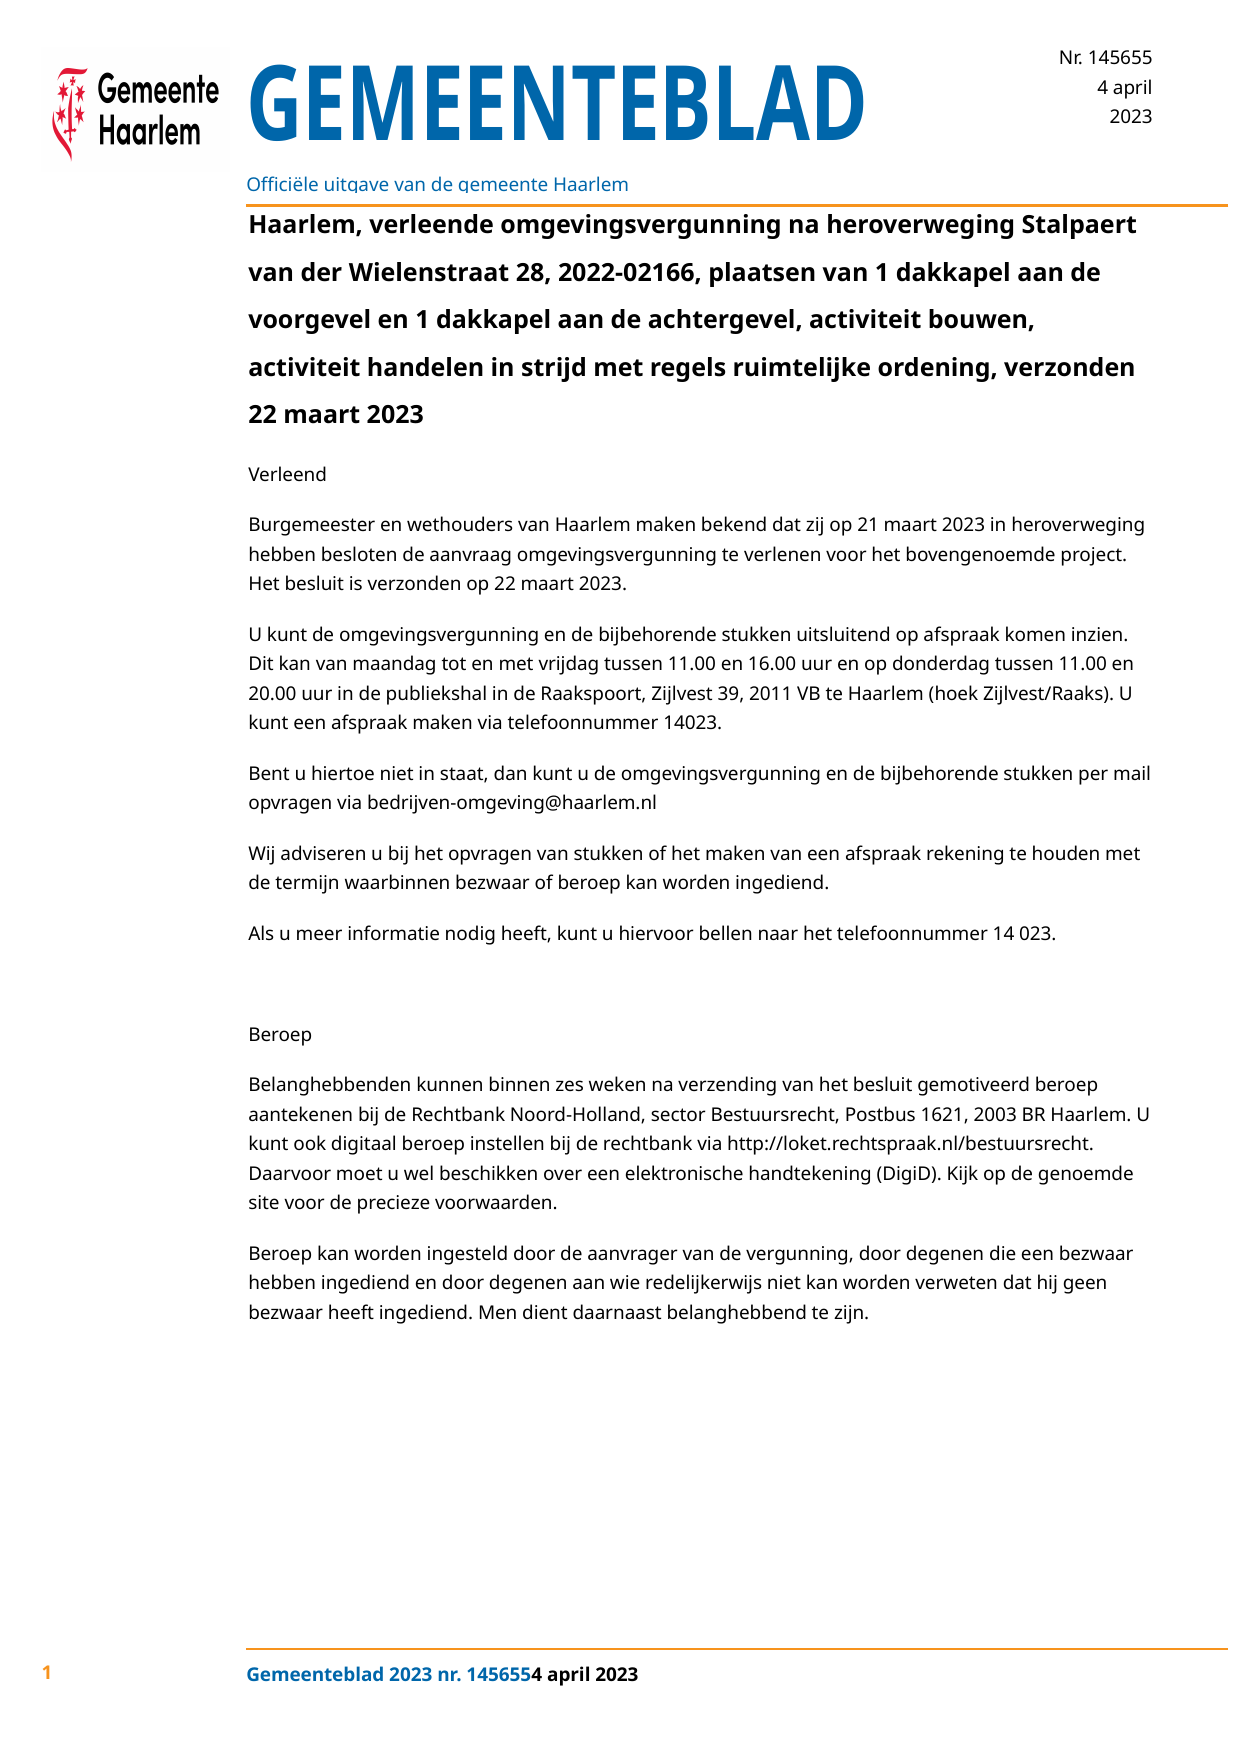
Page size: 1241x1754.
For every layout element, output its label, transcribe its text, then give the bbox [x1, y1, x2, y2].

text Haarlem, verleende omgevingsvergunning na heroverweging Stalpaert van der Wielenstraat 28, 2022-02166, plaatsen van 1 dakkapel aan de voorgevel en 1 dakkapel aan de achtergevel, activiteit bouwen, activiteit handelen in strijd met regels ruimtelijke ordening, verzonden 22 maart 2023 [248, 207, 1152, 431]
text Als u meer informatie nodig heeft, kunt u hiervoor bellen naar het telefoonnummer 14 023. [248, 920, 1152, 946]
text U kunt de omgevingsvergunning en de bijbehorende stukken uitsluitend op afspraak komen inzien. Dit kan van maandag tot en met vrijdag tussen 11.00 en 16.00 uur en op donderdag tussen 11.00 en 20.00 uur in de publiekshal in de Raakspoort, Zijlvest 39, 2011 VB te Haarlem (hoek Zijlvest/Raaks). U kunt een afspraak maken via telefoonnummer 14023. [248, 621, 1152, 735]
picture [41, 47, 231, 172]
text Beroep kan worden ingesteld door de aanvrager van de vergunning, door degenen die een bezwaar hebben ingediend en door degenen aan wie redelijkerwijs niet kan worden verweten dat hij geen bezwaar heeft ingediend. Men dient daarnaast belanghebbend te zijn. [248, 1240, 1152, 1325]
text Belanghebbenden kunnen binnen zes weken na verzending van het besluit gemotiveerd beroep aantekenen bij de Rechtbank Noord-Holland, sector Bestuursrecht, Postbus 1621, 2003 BR Haarlem. U kunt ook digitaal beroep instellen bij de rechtbank via http://loket.rechtspraak.nl/bestuursrecht. Daarvoor moet u wel beschikken over een elektronische handtekening (DigiD). Kijk op de genoemde site voor de precieze voorwaarden. [248, 1071, 1152, 1215]
text Wij adviseren u bij het opvragen van stukken of het maken van een afspraak rekening te houden met de termijn waarbinnen bezwaar of beroep kan worden ingediend. [248, 840, 1152, 895]
text Beroep [248, 1021, 1152, 1046]
text Burgemeester en wethouders van Haarlem maken bekend dat zij op 21 maart 2023 in heroverweging hebben besloten de aanvraag omgevingsvergunning te verlenen voor het bovengenoemde project. Het besluit is verzonden op 22 maart 2023. [248, 511, 1152, 596]
text Verleend [248, 461, 1152, 486]
text Bent u hiertoe niet in staat, dan kunt u de omgevingsvergunning en de bijbehorende stukken per mail opvragen via bedrijven-omgeving@haarlem.nl [248, 760, 1152, 815]
